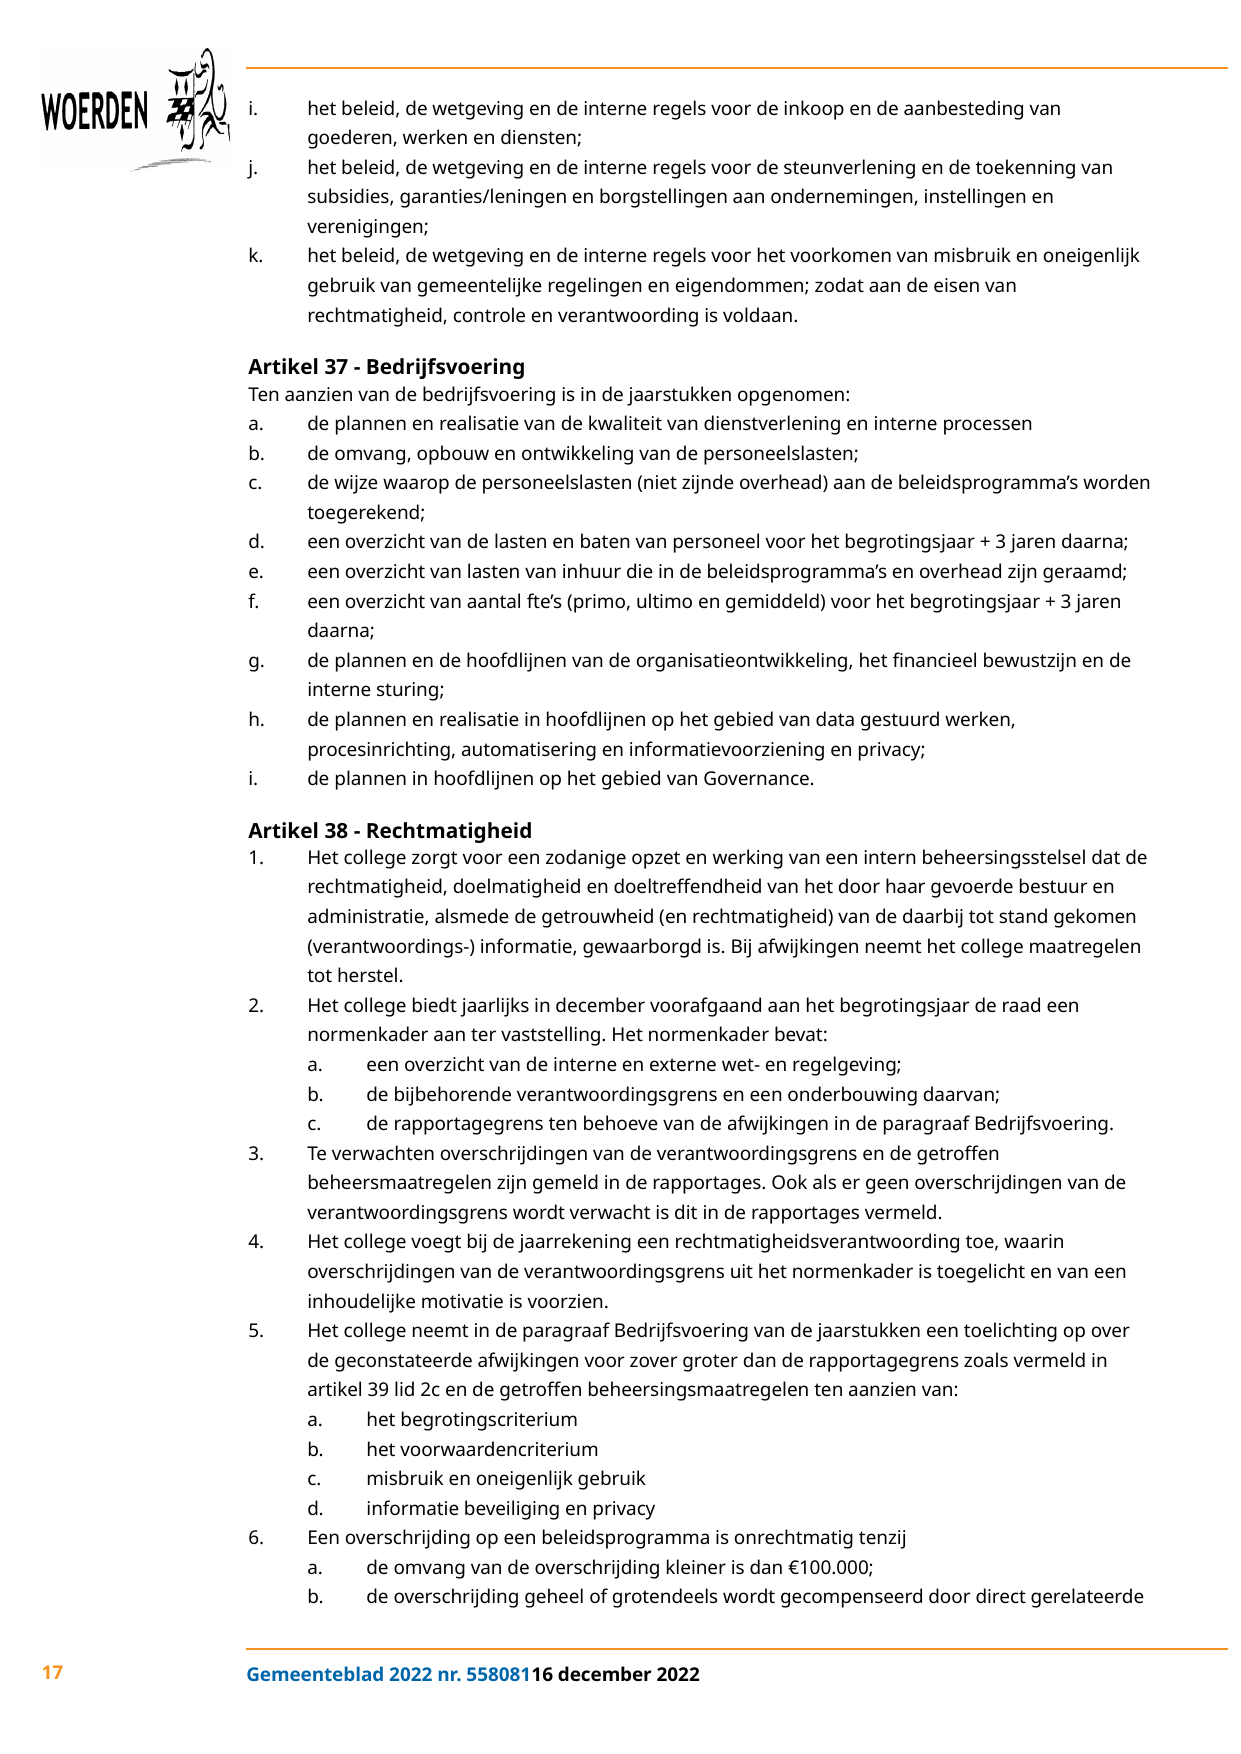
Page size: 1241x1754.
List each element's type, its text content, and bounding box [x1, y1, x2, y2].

text Ten aanzien van de bedrijfsvoering is in de jaarstukken opgenomen: [248, 381, 1152, 406]
list Het college neemt in de paragraaf Bedrijfsvoering van de jaarstukken een toelichting op over de geconstateerde afwijkingen voor zover groter dan de rapportagegrens zoals vermeld in artikel 39 lid 2c en de getroffen beheersingsmaatregelen ten aanzien van: [248, 1317, 1152, 1402]
list Het college voegt bij de jaarrekening een rechtmatigheidsverantwoording toe, waarin overschrijdingen van de verantwoordingsgrens uit het normenkader is toegelicht en van een inhoudelijke motivatie is voorzien. [248, 1229, 1152, 1314]
text Artikel 38 - Rechtmatigheid [248, 816, 1152, 844]
text Artikel 37 - Bedrijfsvoering [248, 352, 1152, 381]
list Te verwachten overschrijdingen van de verantwoordingsgrens en de getroffen beheersmaatregelen zijn gemeld in de rapportages. Ook als er geen overschrijdingen van de verantwoordingsgrens wordt verwacht is dit in de rapportages vermeld. [248, 1140, 1152, 1225]
list een overzicht van de interne en externe wet- en regelgeving; [307, 1051, 1152, 1077]
picture [41, 47, 231, 172]
list de rapportagegrens ten behoeve van de afwijkingen in de paragraaf Bedrijfsvoering. [307, 1110, 1152, 1136]
list het beleid, de wetgeving en de interne regels voor de inkoop en de aanbesteding van goederen, werken en diensten; [248, 95, 1152, 150]
list het beleid, de wetgeving en de interne regels voor de steunverlening en de toekenning van subsidies, garanties/leningen en borgstellingen aan ondernemingen, instellingen en verenigingen; [248, 154, 1152, 239]
list het beleid, de wetgeving en de interne regels voor het voorkomen van misbruik en oneigenlijk gebruik van gemeentelijke regelingen en eigendommen; zodat aan de eisen van rechtmatigheid, controle en verantwoording is voldaan. [248, 243, 1152, 328]
list het voorwaardencriterium [307, 1436, 1152, 1462]
list de omvang, opbouw en ontwikkeling van de personeelslasten; [248, 440, 1152, 466]
list een overzicht van de lasten en baten van personeel voor het begrotingsjaar + 3 jaren daarna; [248, 529, 1152, 554]
list de overschrijding geheel of grotendeels wordt gecompenseerd door direct gerelateerde [307, 1584, 1152, 1609]
list misbruik en oneigenlijk gebruik [307, 1465, 1152, 1491]
list Het college zorgt voor een zodanige opzet en werking van een intern beheersingsstelsel dat de rechtmatigheid, doelmatigheid en doeltreffendheid van het door haar gevoerde bestuur en administratie, alsmede de getrouwheid (en rechtmatigheid) van de daarbij tot stand gekomen (verantwoordings-) informatie, gewaarborgd is. Bij afwijkingen neemt het college maatregelen tot herstel. [248, 844, 1152, 988]
list de omvang van de overschrijding kleiner is dan €100.000; [307, 1554, 1152, 1580]
list de plannen in hoofdlijnen op het gebied van Governance. [248, 765, 1152, 791]
list de plannen en de hoofdlijnen van de organisatieontwikkeling, het financieel bewustzijn en de interne sturing; [248, 647, 1152, 702]
list de plannen en realisatie van de kwaliteit van dienstverlening en interne processen [248, 410, 1152, 436]
list de plannen en realisatie in hoofdlijnen op het gebied van data gestuurd werken, procesinrichting, automatisering en informatievoorziening en privacy; [248, 706, 1152, 761]
list een overzicht van lasten van inhuur die in de beleidsprogramma’s en overhead zijn geraamd; [248, 558, 1152, 584]
list het begrotingscriterium [307, 1406, 1152, 1432]
list Een overschrijding op een beleidsprogramma is onrechtmatig tenzij [248, 1524, 1152, 1550]
list een overzicht van aantal fte’s (primo, ultimo en gemiddeld) voor het begrotingsjaar + 3 jaren daarna; [248, 588, 1152, 643]
list de bijbehorende verantwoordingsgrens en een onderbouwing daarvan; [307, 1081, 1152, 1107]
list informatie beveiliging en privacy [307, 1495, 1152, 1521]
list Het college biedt jaarlijks in december voorafgaand aan het begrotingsjaar de raad een normenkader aan ter vaststelling. Het normenkader bevat: [248, 992, 1152, 1047]
list de wijze waarop de personeelslasten (niet zijnde overhead) aan de beleidsprogramma’s worden toegerekend; [248, 469, 1152, 525]
